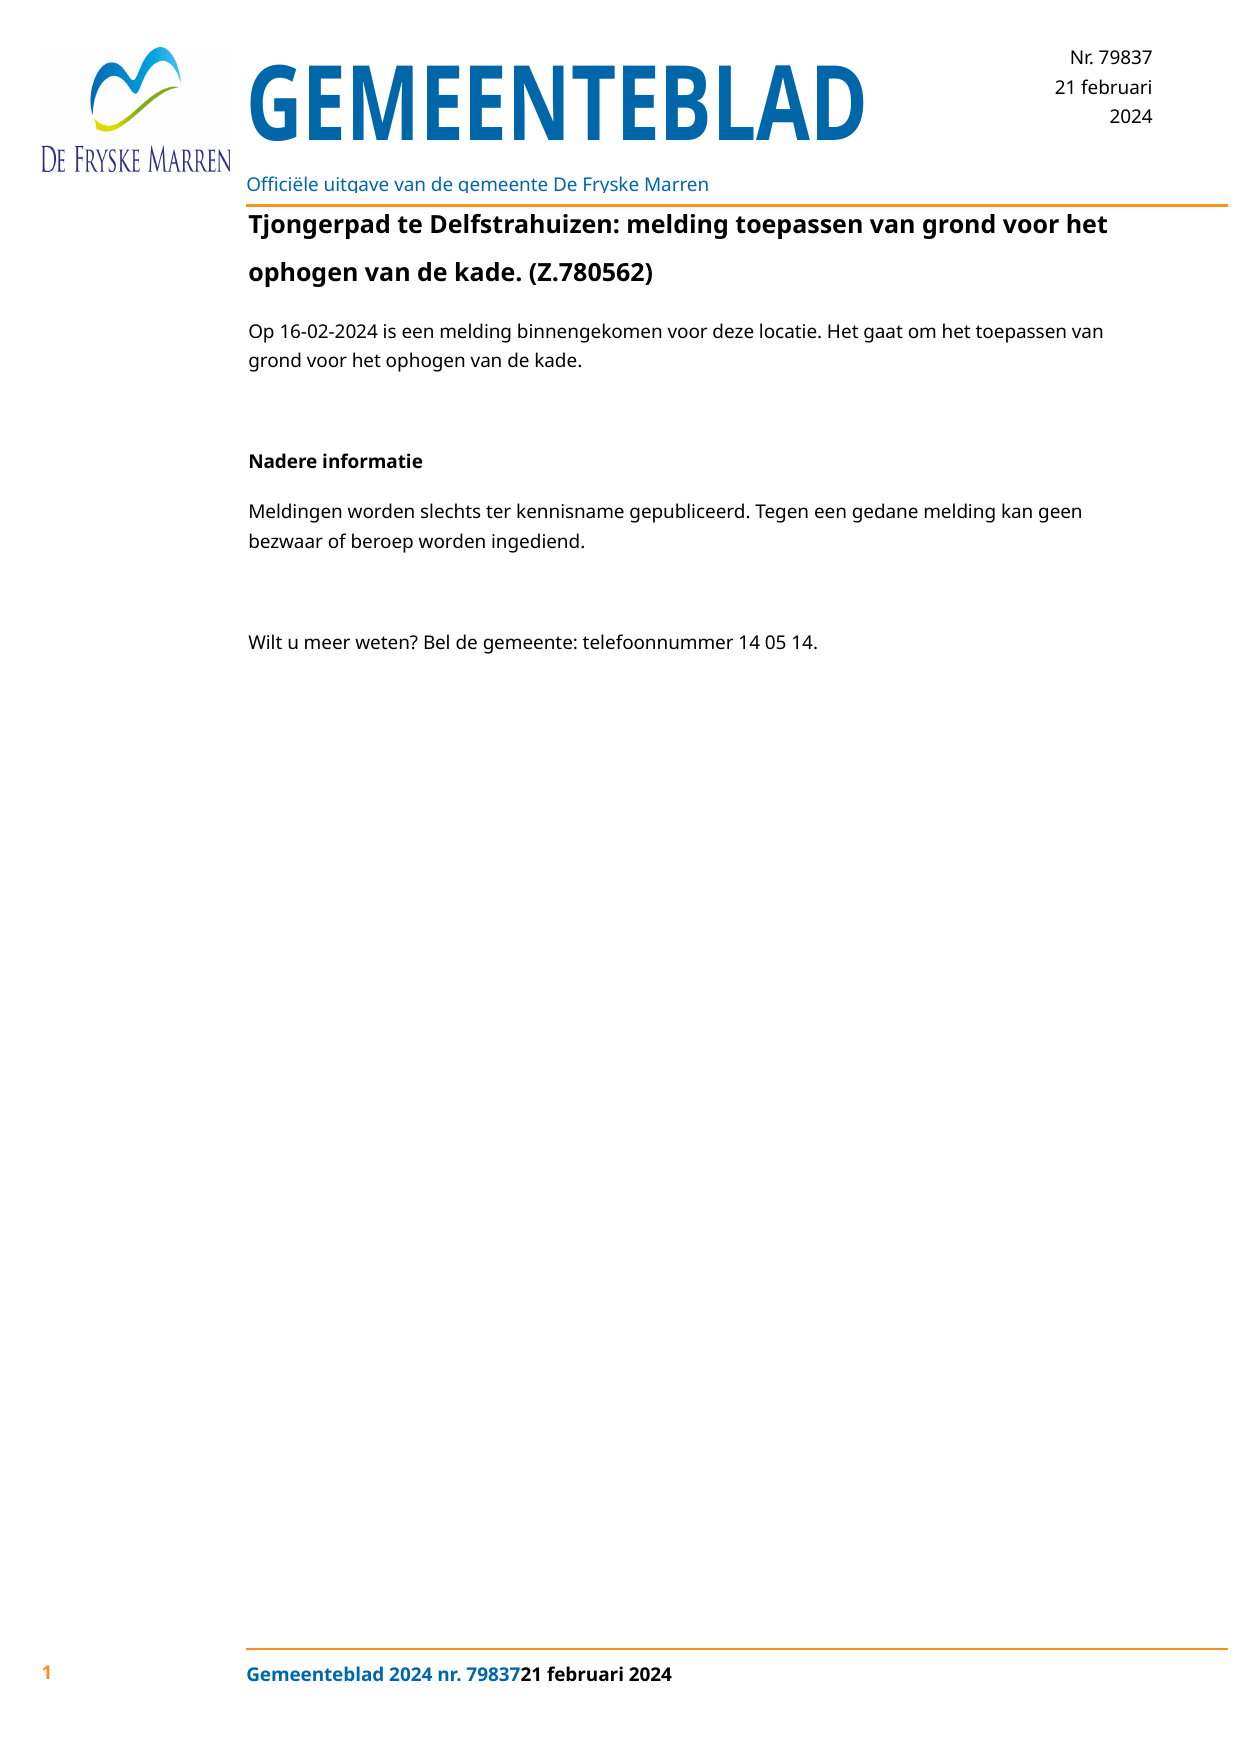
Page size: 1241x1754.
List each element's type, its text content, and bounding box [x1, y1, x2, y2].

text Nadere informatie [248, 448, 1152, 474]
picture [41, 47, 231, 172]
text Meldingen worden slechts ter kennisname gepubliceerd. Tegen een gedane melding kan geen bezwaar of beroep worden ingediend. [248, 499, 1152, 554]
text Op 16-02-2024 is een melding binnengekomen voor deze locatie. Het gaat om het toepassen van grond voor het ophogen van de kade. [248, 318, 1152, 373]
text Tjongerpad te Delfstrahuizen: melding toepassen van grond voor het ophogen van de kade. (Z.780562) [248, 207, 1152, 288]
text Wilt u meer weten? Bel de gemeente: telefoonnummer 14 05 14. [248, 629, 1152, 655]
